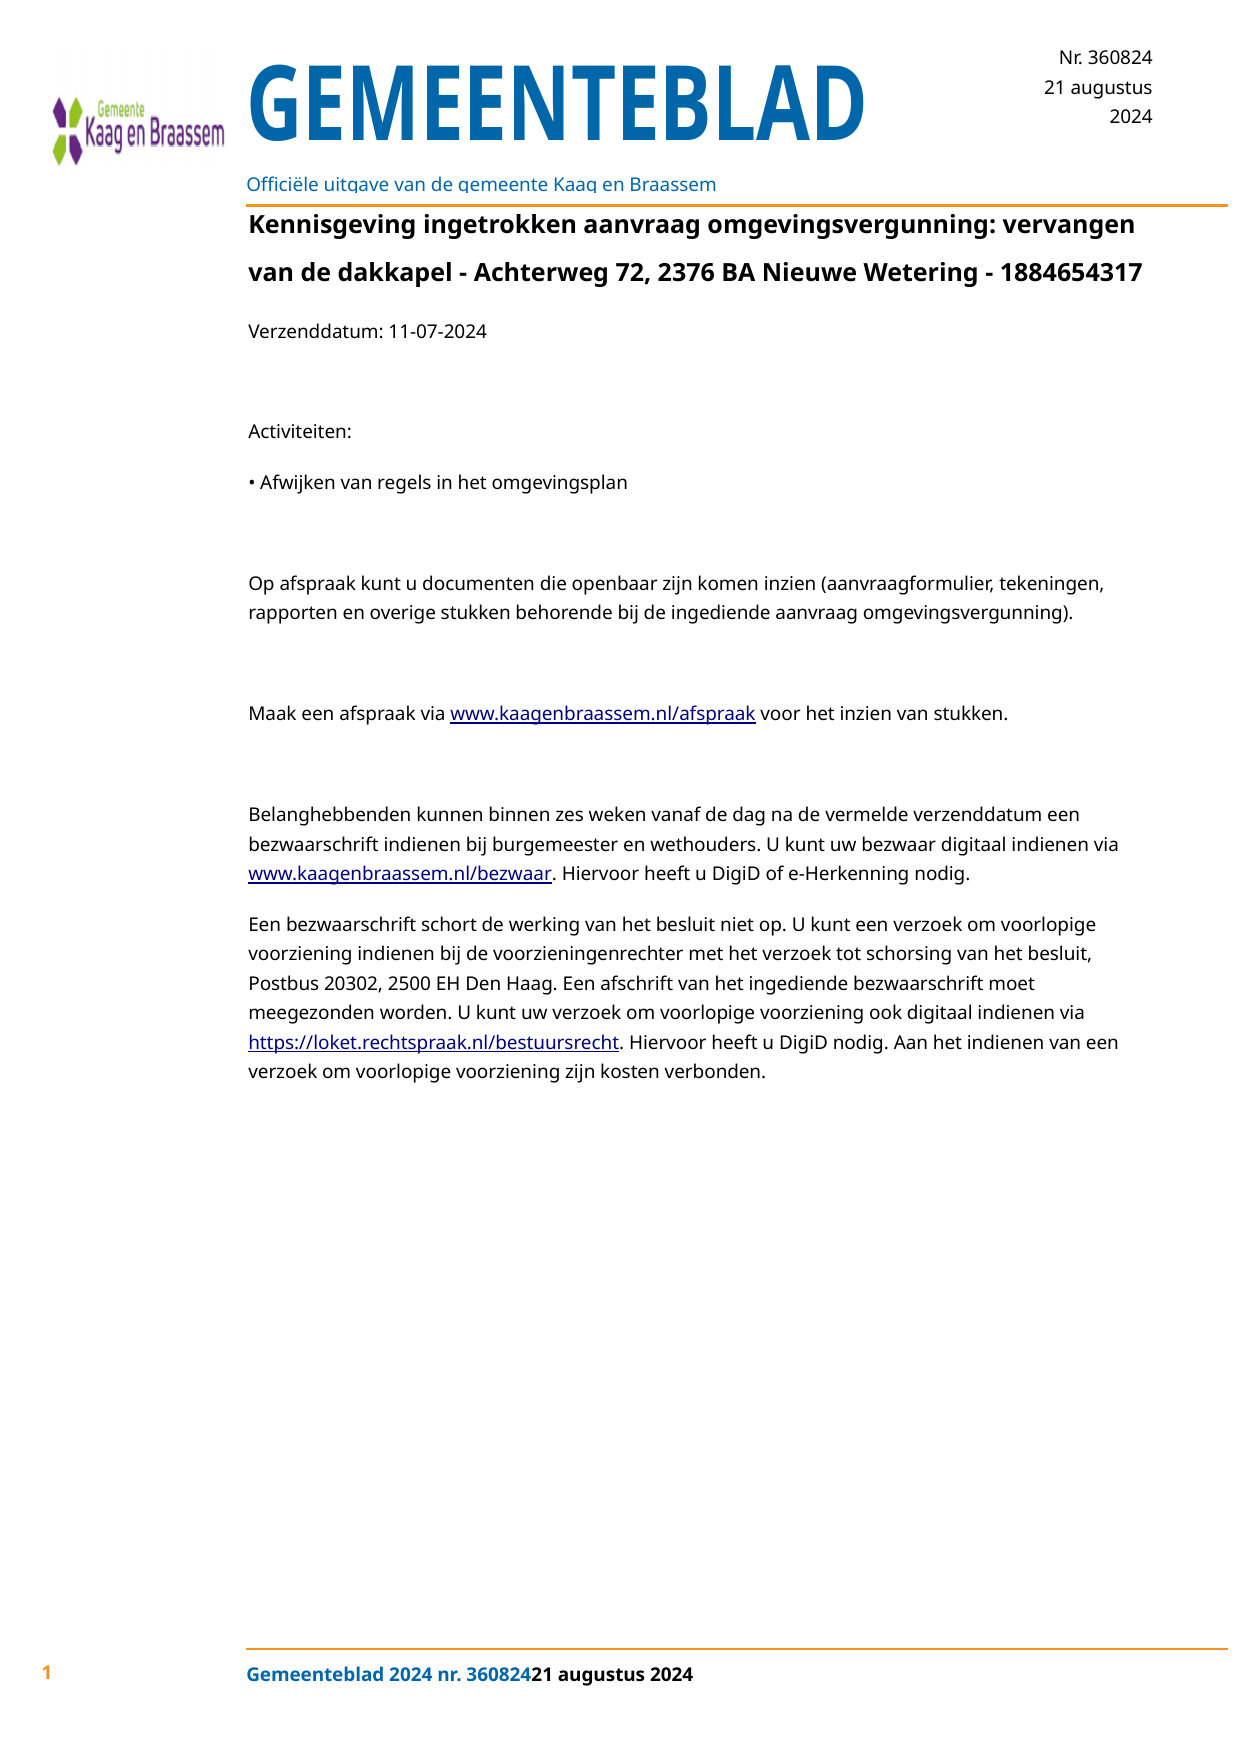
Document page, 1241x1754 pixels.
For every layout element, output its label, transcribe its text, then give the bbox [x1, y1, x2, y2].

text Belanghebbenden kunnen binnen zes weken vanaf de dag na de vermelde verzenddatum een bezwaarschrift indienen bij burgemeester en wethouders. U kunt uw bezwaar digitaal indienen via www.kaagenbraassem.nl/bezwaar. Hiervoor heeft u DigiD of e-Herkenning nodig. [248, 801, 1152, 886]
text Een bezwaarschrift schort de werking van het besluit niet op. U kunt een verzoek om voorlopige voorziening indienen bij de voorzieningenrechter met het verzoek tot schorsing van het besluit, Postbus 20302, 2500 EH Den Haag. Een afschrift van het ingediende bezwaarschrift moet meegezonden worden. U kunt uw verzoek om voorlopige voorziening ook digitaal indienen via https://loket.rechtspraak.nl/bestuursrecht. Hiervoor heeft u DigiD nodig. Aan het indienen van een verzoek om voorlopige voorziening zijn kosten verbonden. [248, 911, 1152, 1084]
text Verzenddatum: 11-07-2024 [248, 318, 1152, 344]
text Kennisgeving ingetrokken aanvraag omgevingsvergunning: vervangen van de dakkapel - Achterweg 72, 2376 BA Nieuwe Wetering - 1884654317 [248, 207, 1152, 288]
text • Afwijken van regels in het omgevingsplan [248, 469, 1152, 495]
text Activiteiten: [248, 419, 1152, 444]
picture [41, 47, 231, 172]
text Maak een afspraak via www.kaagenbraassem.nl/afspraak voor het inzien van stukken. [248, 700, 1152, 726]
text Op afspraak kunt u documenten die openbaar zijn komen inzien (aanvraagformulier, tekeningen, rapporten en overige stukken behorende bij de ingediende aanvraag omgevingsvergunning). [248, 570, 1152, 625]
